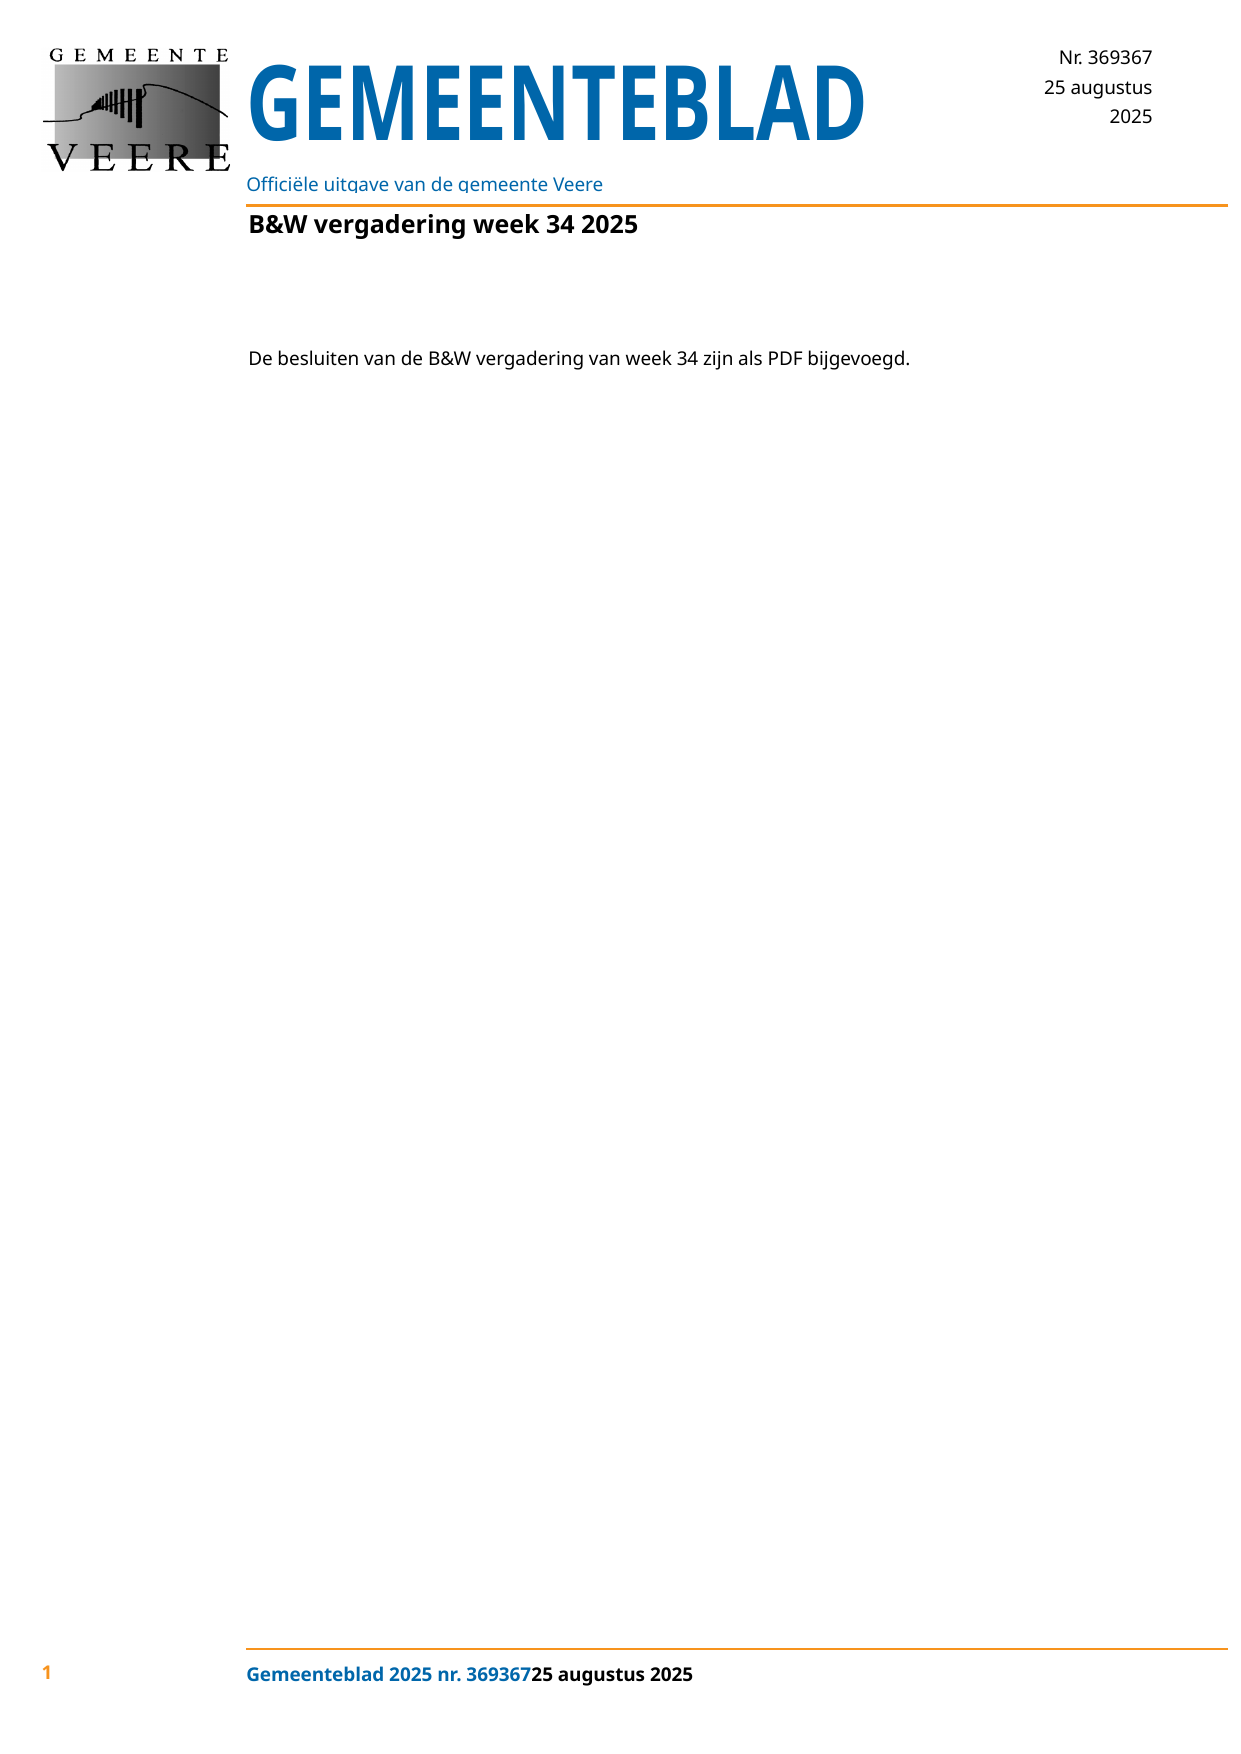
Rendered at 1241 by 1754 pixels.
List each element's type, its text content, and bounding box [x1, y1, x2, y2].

text De besluiten van de B&W vergadering van week 34 zijn als PDF bijgevoegd. [248, 345, 1152, 371]
picture [41, 47, 231, 172]
text B&W vergadering week 34 2025 [248, 207, 1152, 241]
